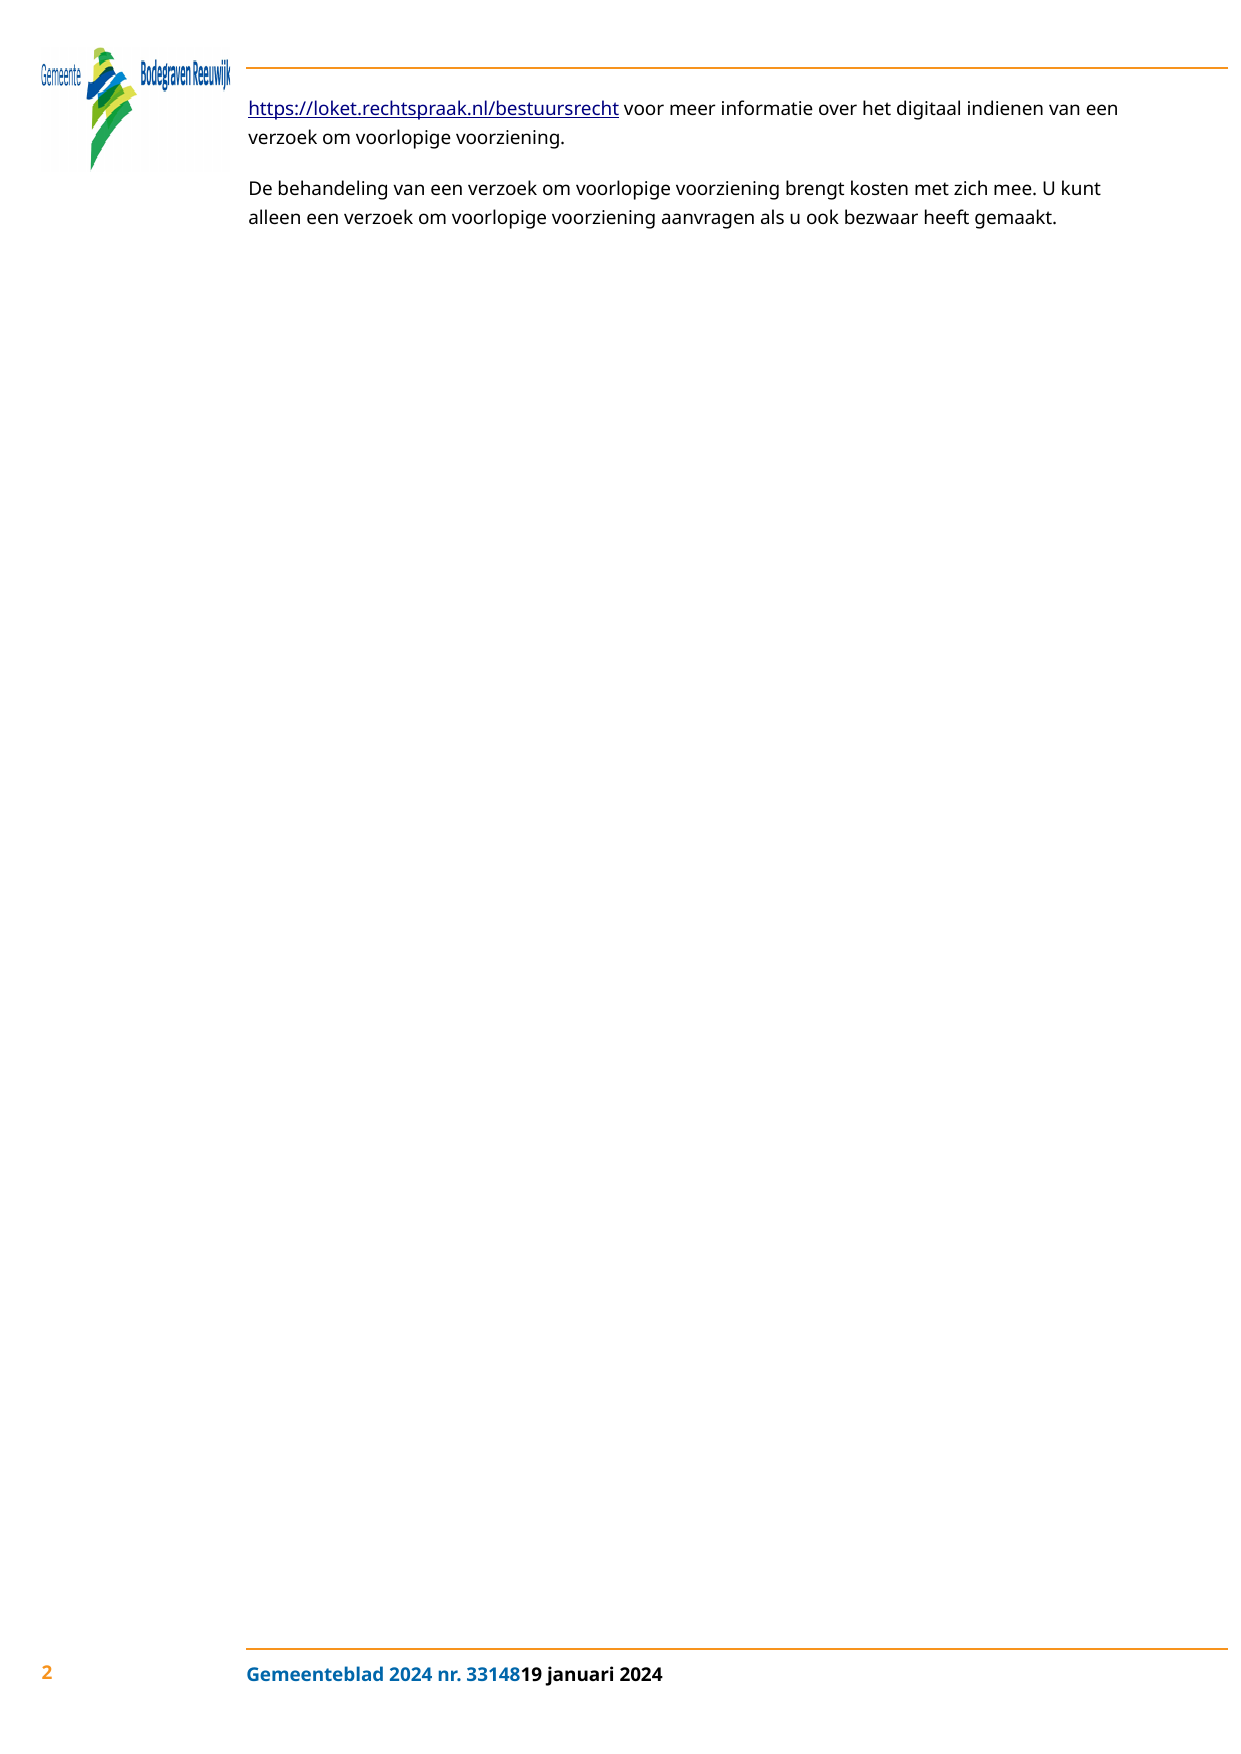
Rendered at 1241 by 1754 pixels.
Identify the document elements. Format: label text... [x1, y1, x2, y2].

picture [41, 47, 231, 172]
text https://loket.rechtspraak.nl/bestuursrecht voor meer informatie over het digitaal indienen van een verzoek om voorlopige voorziening. [248, 95, 1152, 150]
text De behandeling van een verzoek om voorlopige voorziening brengt kosten met zich mee. U kunt alleen een verzoek om voorlopige voorziening aanvragen als u ook bezwaar heeft gemaakt. [248, 175, 1152, 230]
